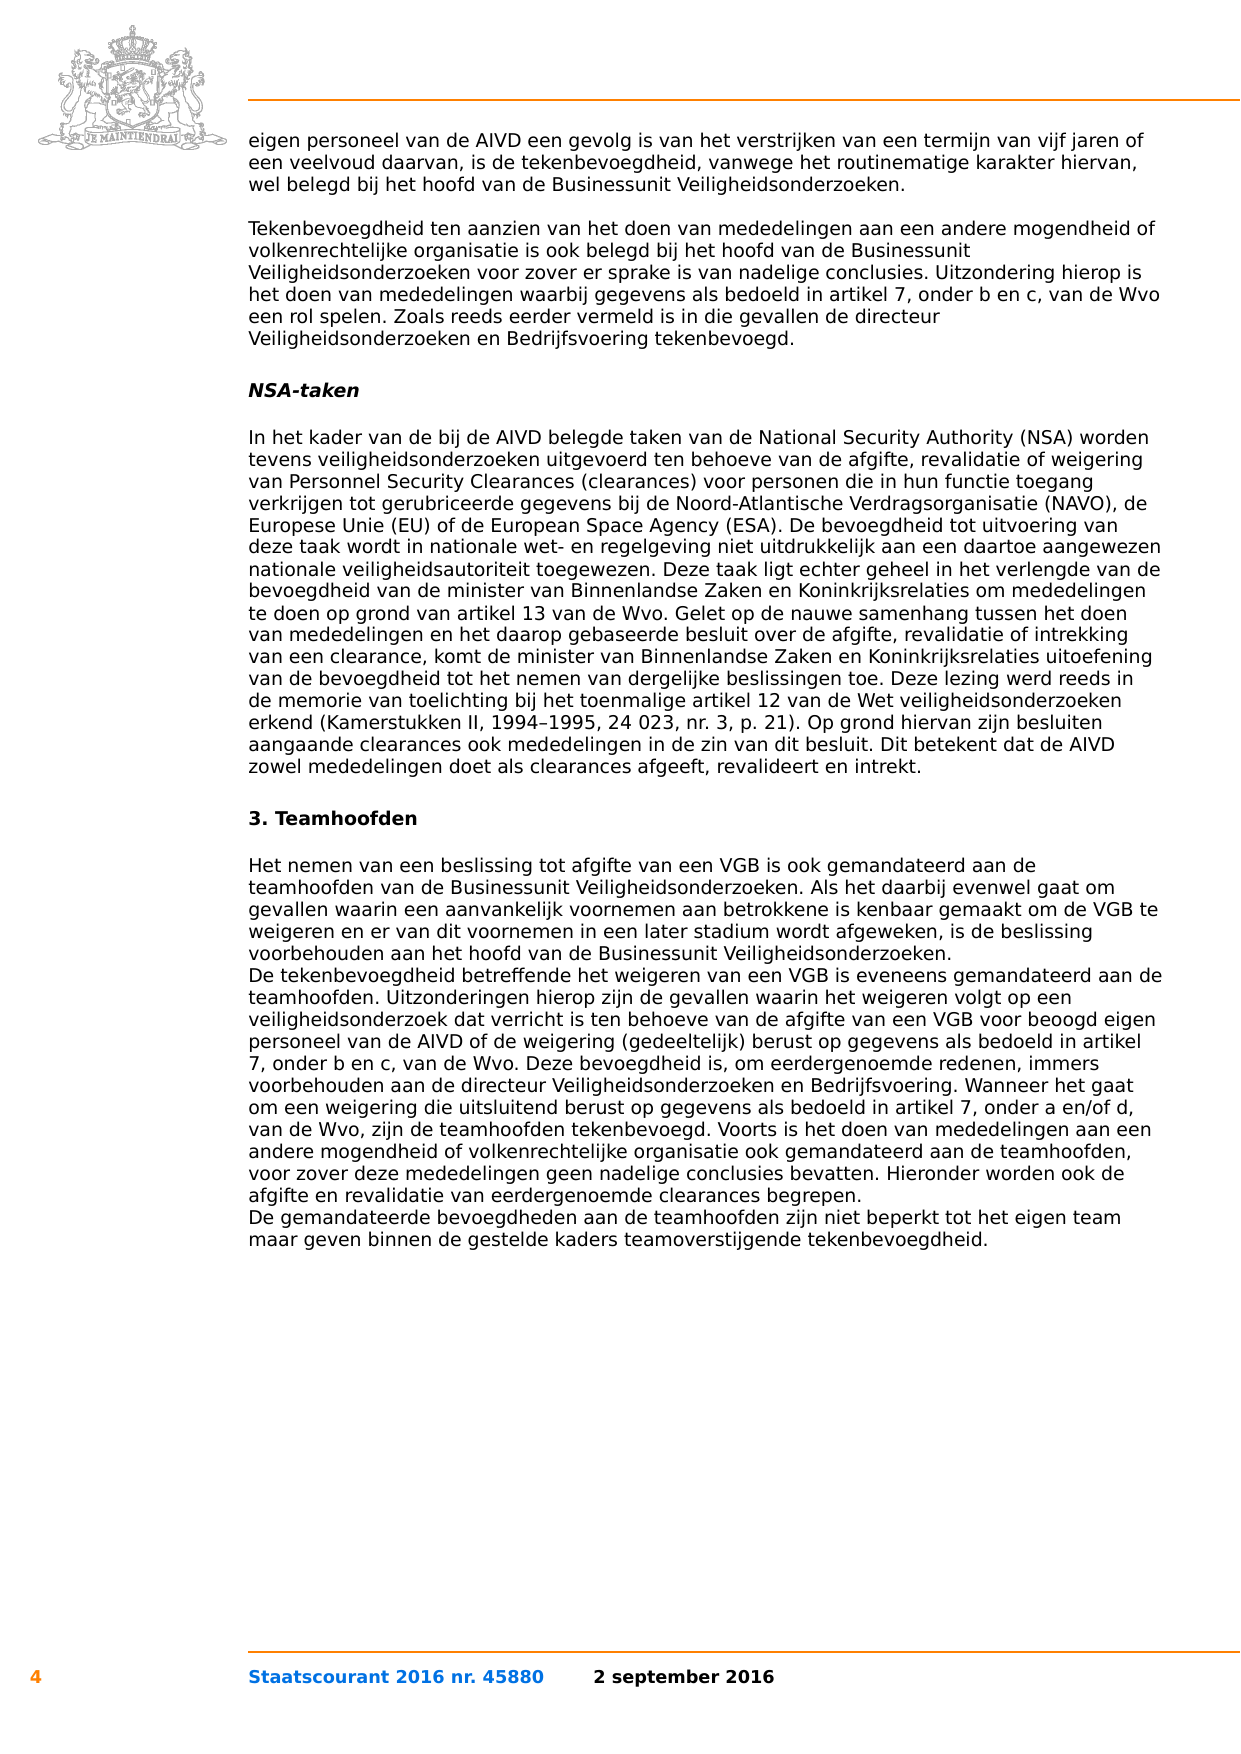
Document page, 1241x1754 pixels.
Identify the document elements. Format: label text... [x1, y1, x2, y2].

text De gemandateerde bevoegdheden aan de teamhoofden zijn niet beperkt tot het eigen team maar geven binnen de gestelde kaders teamoverstijgende tekenbevoegdheid. [248, 1207, 1163, 1251]
subtitle NSA-taken [248, 379, 1163, 402]
picture [38, 25, 227, 150]
subtitle 3. Teamhoofden [248, 808, 1163, 830]
text Het nemen van een beslissing tot afgifte van een VGB is ook gemandateerd aan de teamhoofden van de Businessunit Veiligheidsonderzoeken. Als het daarbij evenwel gaat om gevallen waarin een aanvankelijk voornemen aan betrokkene is kenbaar gemaakt om de VGB te weigeren en er van dit voornemen in een later stadium wordt afgeweken, is de beslissing voorbehouden aan het hoofd van de Businessunit Veiligheidsonderzoeken. [248, 855, 1163, 965]
text De tekenbevoegdheid betreffende het weigeren van een VGB is eveneens gemandateerd aan de teamhoofden. Uitzonderingen hierop zijn de gevallen waarin het weigeren volgt op een veiligheidsonderzoek dat verricht is ten behoeve van de afgifte van een VGB voor beoogd eigen personeel van de AIVD of de weigering (gedeeltelijk) berust op gegevens als bedoeld in artikel 7, onder b en c, van de Wvo. Deze bevoegdheid is, om eerdergenoemde redenen, immers voorbehouden aan de directeur Veiligheidsonderzoeken en Bedrijfsvoering. Wanneer het gaat om een weigering die uitsluitend berust op gegevens als bedoeld in artikel 7, onder a en/of d, van de Wvo, zijn de teamhoofden tekenbevoegd. Voorts is het doen van mededelingen aan een andere mogendheid of volkenrechtelijke organisatie ook gemandateerd aan de teamhoofden, voor zover deze mededelingen geen nadelige conclusies bevatten. Hieronder worden ook de afgifte en revalidatie van eerdergenoemde clearances begrepen. [248, 965, 1163, 1207]
text eigen personeel van de AIVD een gevolg is van het verstrijken van een termijn van vijf jaren of een veelvoud daarvan, is de tekenbevoegdheid, vanwege het routinematige karakter hiervan, wel belegd bij het hoofd van de Businessunit Veiligheidsonderzoeken. [248, 130, 1163, 196]
text In het kader van de bij de AIVD belegde taken van de National Security Authority (NSA) worden tevens veiligheidsonderzoeken uitgevoerd ten behoeve van de afgifte, revalidatie of weigering van Personnel Security Clearances (clearances) voor personen die in hun functie toegang verkrijgen tot gerubriceerde gegevens bij de Noord-Atlantische Verdragsorganisatie (NAVO), de Europese Unie (EU) of de European Space Agency (ESA). De bevoegdheid tot uitvoering van deze taak wordt in nationale wet- en regelgeving niet uitdrukkelijk aan een daartoe aangewezen nationale veiligheidsautoriteit toegewezen. Deze taak ligt echter geheel in het verlengde van de bevoegdheid van de minister van Binnenlandse Zaken en Koninkrijksrelaties om mededelingen te doen op grond van artikel 13 van de Wvo. Gelet op de nauwe samenhang tussen het doen van mededelingen en het daarop gebaseerde besluit over de afgifte, revalidatie of intrekking van een clearance, komt de minister van Binnenlandse Zaken en Koninkrijksrelaties uitoefening van de bevoegdheid tot het nemen van dergelijke beslissingen toe. Deze lezing werd reeds in de memorie van toelichting bij het toenmalige artikel 12 van de Wet veiligheidsonderzoeken erkend (Kamerstukken II, 1994–1995, 24 023, nr. 3, p. 21). Op grond hiervan zijn besluiten aangaande clearances ook mededelingen in de zin van dit besluit. Dit betekent dat de AIVD zowel mededelingen doet als clearances afgeeft, revalideert en intrekt. [248, 427, 1163, 778]
text Tekenbevoegdheid ten aanzien van het doen van mededelingen aan een andere mogendheid of volkenrechtelijke organisatie is ook belegd bij het hoofd van de Businessunit Veiligheidsonderzoeken voor zover er sprake is van nadelige conclusies. Uitzondering hierop is het doen van mededelingen waarbij gegevens als bedoeld in artikel 7, onder b en c, van de Wvo een rol spelen. Zoals reeds eerder vermeld is in die gevallen de directeur Veiligheidsonderzoeken en Bedrijfsvoering tekenbevoegd. [248, 218, 1163, 349]
